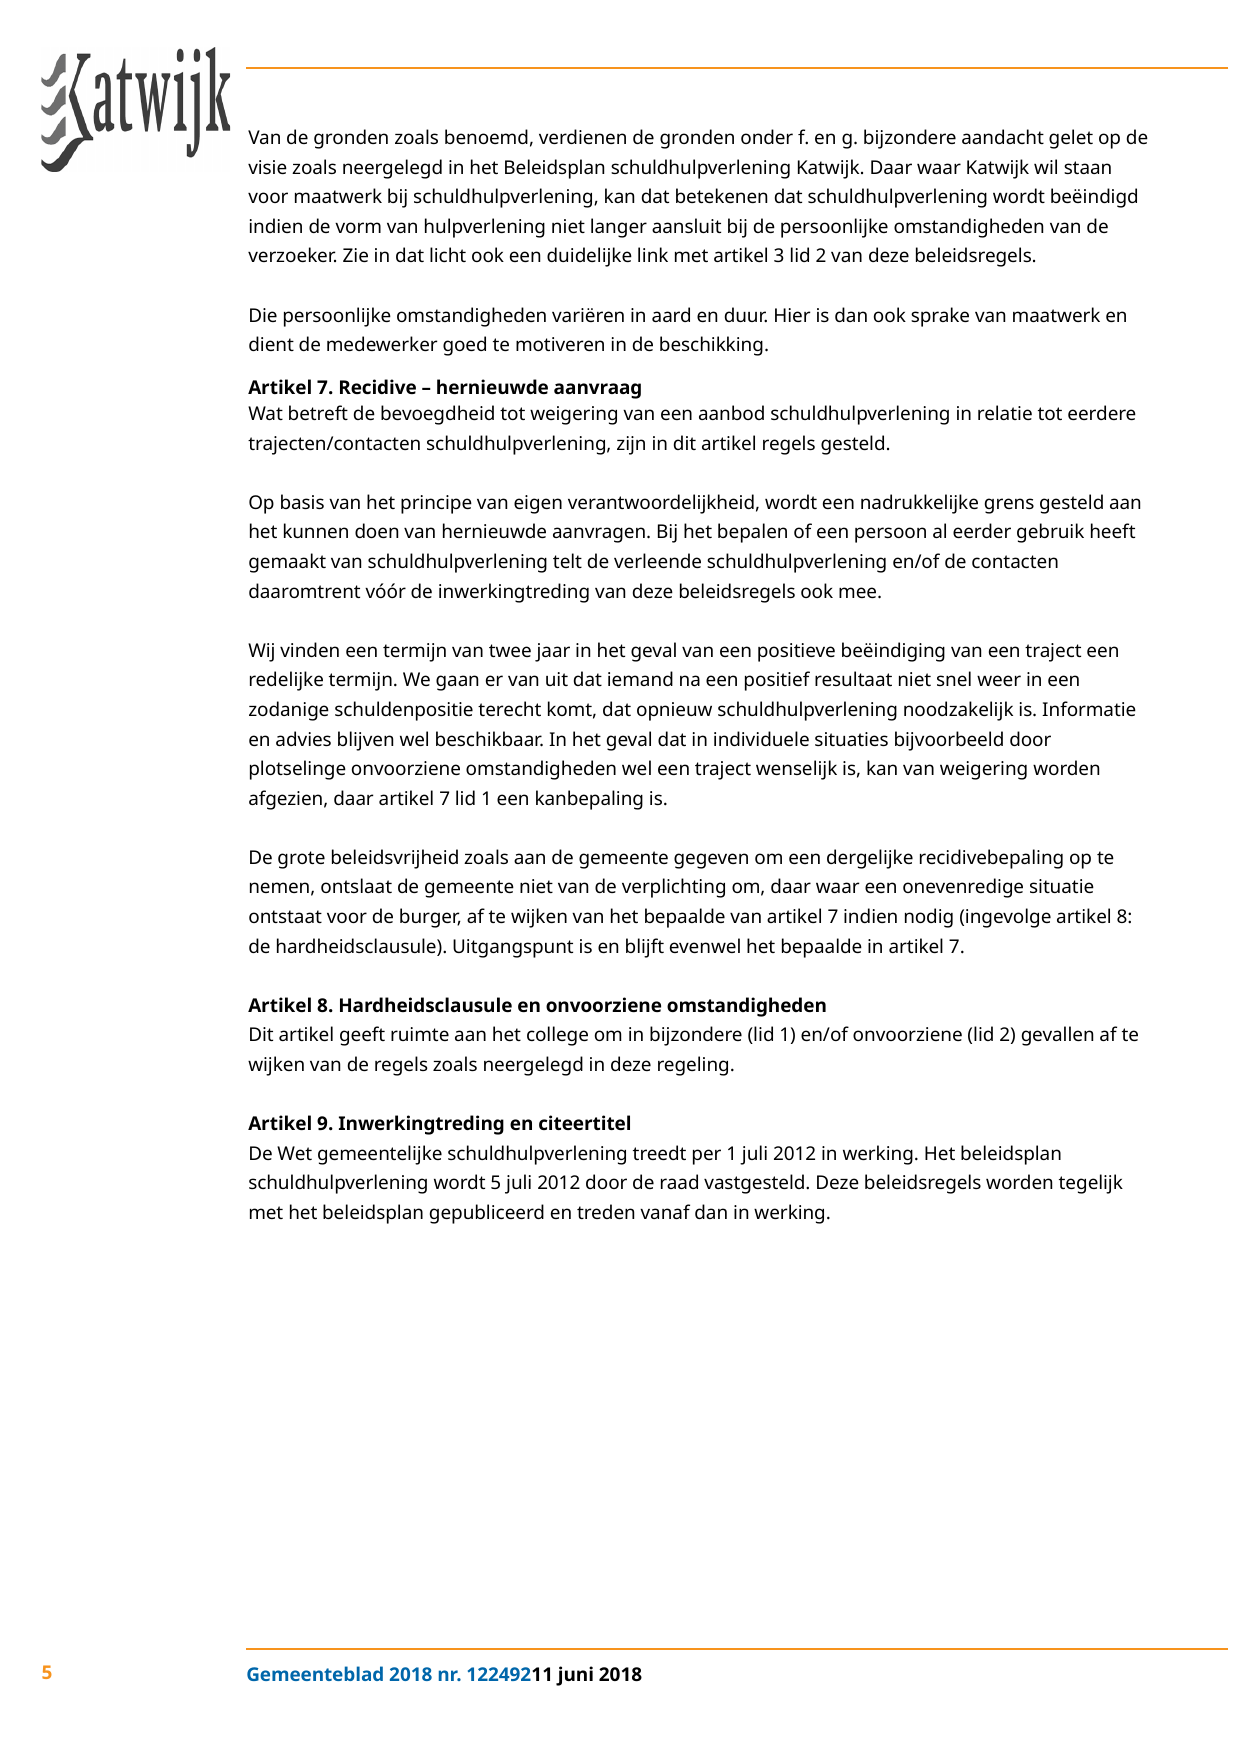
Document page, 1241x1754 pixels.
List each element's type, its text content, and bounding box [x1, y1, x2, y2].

text Artikel 9. Inwerkingtreding en citeertitel [248, 1110, 1152, 1136]
text Van de gronden zoals benoemd, verdienen de gronden onder f. en g. bijzondere aandacht gelet op de visie zoals neergelegd in het Beleidsplan schuldhulpverlening Katwijk. Daar waar Katwijk wil staan voor maatwerk bij schuldhulpverlening, kan dat betekenen dat schuldhulpverlening wordt beëindigd indien de vorm van hulpverlening niet langer aansluit bij de persoonlijke omstandigheden van de verzoeker. Zie in dat licht ook een duidelijke link met artikel 3 lid 2 van deze beleidsregels. [248, 124, 1152, 268]
text De Wet gemeentelijke schuldhulpverlening treedt per 1 juli 2012 in werking. Het beleidsplan schuldhulpverlening wordt 5 juli 2012 door de raad vastgesteld. Deze beleidsregels worden tegelijk met het beleidsplan gepubliceerd en treden vanaf dan in werking. [248, 1140, 1152, 1225]
text Op basis van het principe van eigen verantwoordelijkheid, wordt een nadrukkelijke grens gesteld aan het kunnen doen van hernieuwde aanvragen. Bij het bepalen of een persoon al eerder gebruik heeft gemaakt van schuldhulpverlening telt de verleende schuldhulpverlening en/of de contacten daaromtrent vóór de inwerkingtreding van deze beleidsregels ook mee. [248, 489, 1152, 603]
text Artikel 8. Hardheidsclausule en onvoorziene omstandigheden [248, 992, 1152, 1018]
picture [41, 47, 231, 172]
text Die persoonlijke omstandigheden variëren in aard en duur. Hier is dan ook sprake van maatwerk en dient de medewerker goed te motiveren in de beschikking. [248, 302, 1152, 357]
text Artikel 7. Recidive – hernieuwde aanvraag [248, 374, 1152, 400]
text De grote beleidsvrijheid zoals aan de gemeente gegeven om een dergelijke recidivebepaling op te nemen, ontslaat de gemeente niet van de verplichting om, daar waar een onevenredige situatie ontstaat voor de burger, af te wijken van het bepaalde van artikel 7 indien nodig (ingevolge artikel 8: de hardheidsclausule). Uitgangspunt is en blijft evenwel het bepaalde in artikel 7. [248, 844, 1152, 958]
text Wat betreft de bevoegdheid tot weigering van een aanbod schuldhulpverlening in relatie tot eerdere trajecten/contacten schuldhulpverlening, zijn in dit artikel regels gesteld. [248, 400, 1152, 456]
text Wij vinden een termijn van twee jaar in het geval van een positieve beëindiging van een traject een redelijke termijn. We gaan er van uit dat iemand na een positief resultaat niet snel weer in een zodanige schuldenpositie terecht komt, dat opnieuw schuldhulpverlening noodzakelijk is. Informatie en advies blijven wel beschikbaar. In het geval dat in individuele situaties bijvoorbeeld door plotselinge onvoorziene omstandigheden wel een traject wenselijk is, kan van weigering worden afgezien, daar artikel 7 lid 1 een kanbepaling is. [248, 637, 1152, 811]
text Dit artikel geeft ruimte aan het college om in bijzondere (lid 1) en/of onvoorziene (lid 2) gevallen af te wijken van de regels zoals neergelegd in deze regeling. [248, 1022, 1152, 1077]
